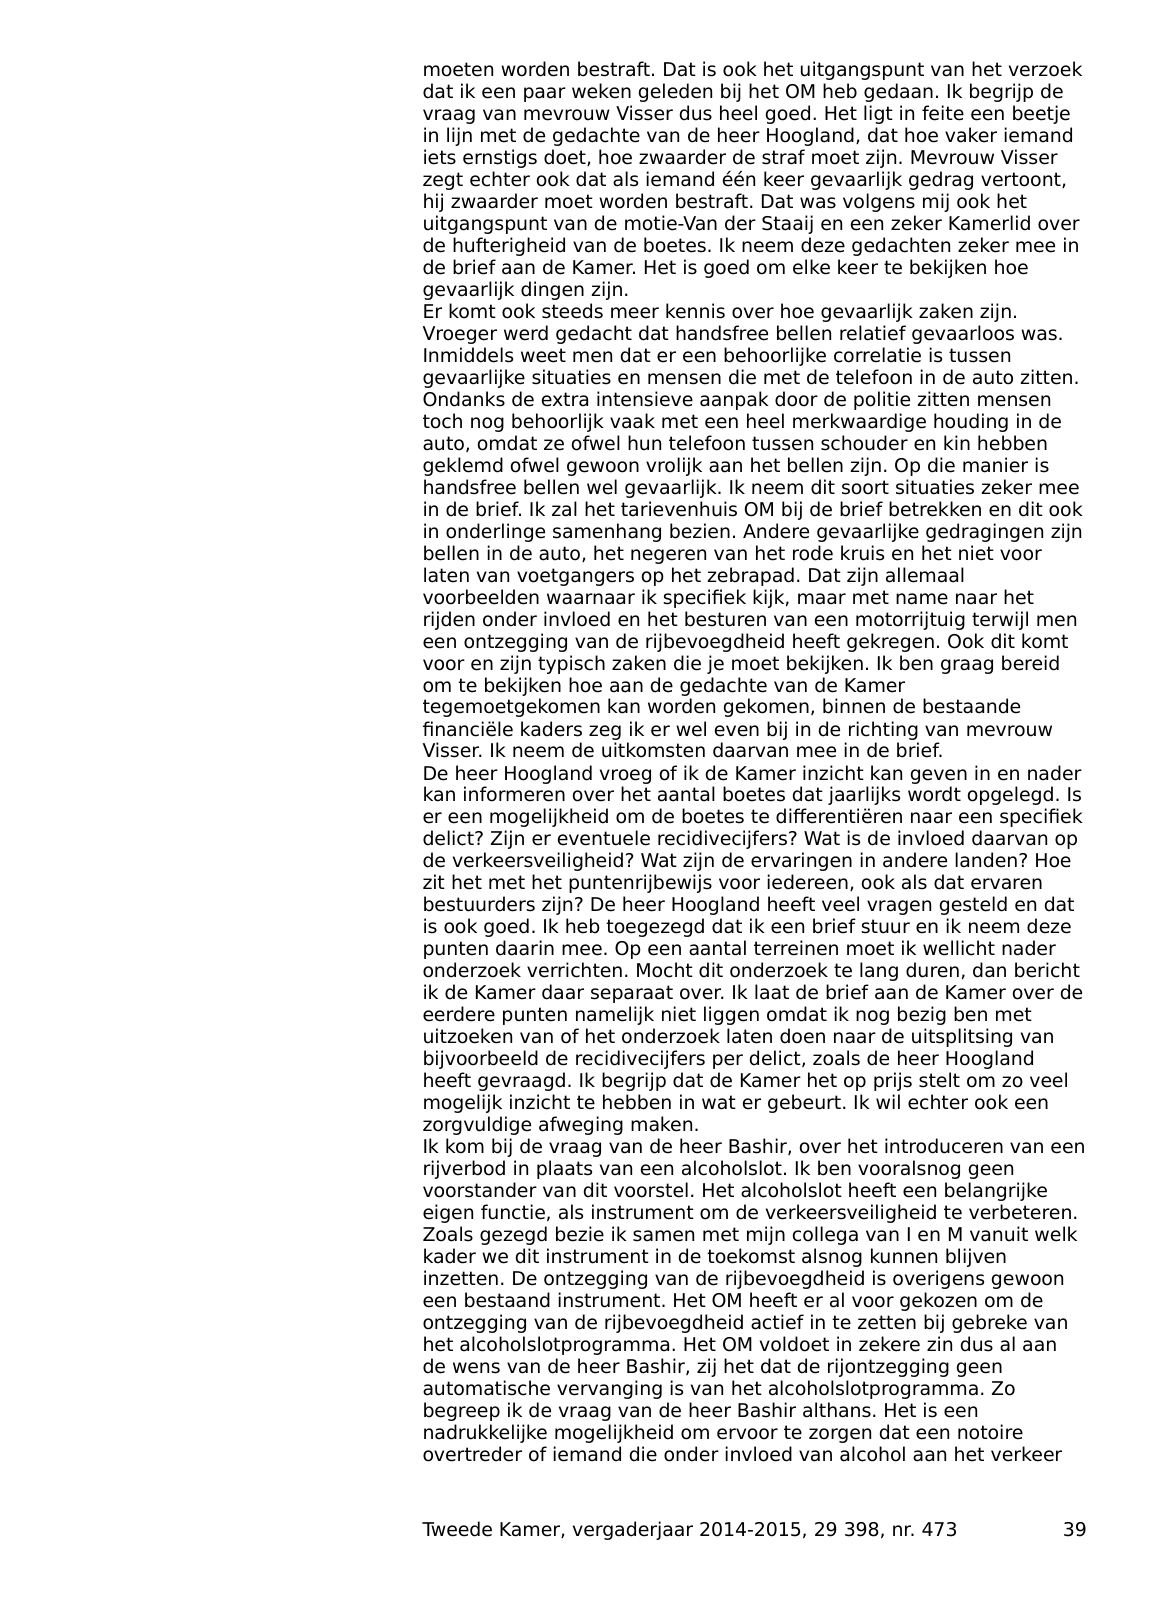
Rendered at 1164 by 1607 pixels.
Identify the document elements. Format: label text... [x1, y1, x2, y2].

text Ik kom bij de vraag van de heer Bashir, over het introduceren van een rijverbod in plaats van een alcoholslot. Ik ben vooralsnog geen voorstander van dit voorstel. Het alcoholslot heeft een belangrijke eigen functie, als instrument om de verkeersveiligheid te verbeteren. Zoals gezegd bezie ik samen met mijn collega van I en M vanuit welk kader we dit instrument in de toekomst alsnog kunnen blijven inzetten. De ontzegging van de rijbevoegdheid is overigens gewoon een bestaand instrument. Het OM heeft er al voor gekozen om de ontzegging van de rijbevoegdheid actief in te zetten bij gebreke van het alcoholslotprogramma. Het OM voldoet in zekere zin dus al aan de wens van de heer Bashir, zij het dat de rijontzegging geen automatische vervanging is van het alcoholslotprogramma. Zo begreep ik de vraag van de heer Bashir althans. Het is een nadrukkelijke mogelijkheid om ervoor te zorgen dat een notoire overtreder of iemand die onder invloed van alcohol aan het verkeer [422, 1136, 1087, 1466]
text Er komt ook steeds meer kennis over hoe gevaarlijk zaken zijn. Vroeger werd gedacht dat handsfree bellen relatief gevaarloos was. Inmiddels weet men dat er een behoorlijke correlatie is tussen gevaarlijke situaties en mensen die met de telefoon in de auto zitten. Ondanks de extra intensieve aanpak door de politie zitten mensen toch nog behoorlijk vaak met een heel merkwaardige houding in de auto, omdat ze ofwel hun telefoon tussen schouder en kin hebben geklemd ofwel gewoon vrolijk aan het bellen zijn. Op die manier is handsfree bellen wel gevaarlijk. Ik neem dit soort situaties zeker mee in de brief. Ik zal het tarievenhuis OM bij de brief betrekken en dit ook in onderlinge samenhang bezien. Andere gevaarlijke gedragingen zijn bellen in de auto, het negeren van het rode kruis en het niet voor laten van voetgangers op het zebrapad. Dat zijn allemaal voorbeelden waarnaar ik specifiek kijk, maar met name naar het rijden onder invloed en het besturen van een motorrijtuig terwijl men een ontzegging van de rijbevoegdheid heeft gekregen. Ook dit komt voor en zijn typisch zaken die je moet bekijken. Ik ben graag bereid om te bekijken hoe aan de gedachte van de Kamer tegemoetgekomen kan worden gekomen, binnen de bestaande financiële kaders zeg ik er wel even bij in de richting van mevrouw Visser. Ik neem de uitkomsten daarvan mee in de brief. [422, 301, 1087, 762]
text De heer Hoogland vroeg of ik de Kamer inzicht kan geven in en nader kan informeren over het aantal boetes dat jaarlijks wordt opgelegd. Is er een mogelijkheid om de boetes te differentiëren naar een specifiek delict? Zijn er eventuele recidivecijfers? Wat is de invloed daarvan op de verkeersveiligheid? Wat zijn de ervaringen in andere landen? Hoe zit het met het puntenrijbewijs voor iedereen, ook als dat ervaren bestuurders zijn? De heer Hoogland heeft veel vragen gesteld en dat is ook goed. Ik heb toegezegd dat ik een brief stuur en ik neem deze punten daarin mee. Op een aantal terreinen moet ik wellicht nader onderzoek verrichten. Mocht dit onderzoek te lang duren, dan bericht ik de Kamer daar separaat over. Ik laat de brief aan de Kamer over de eerdere punten namelijk niet liggen omdat ik nog bezig ben met uitzoeken van of het onderzoek laten doen naar de uitsplitsing van bijvoorbeeld de recidivecijfers per delict, zoals de heer Hoogland heeft gevraagd. Ik begrijp dat de Kamer het op prijs stelt om zo veel mogelijk inzicht te hebben in wat er gebeurt. Ik wil echter ook een zorgvuldige afweging maken. [422, 762, 1087, 1136]
text moeten worden bestraft. Dat is ook het uitgangspunt van het verzoek dat ik een paar weken geleden bij het OM heb gedaan. Ik begrijp de vraag van mevrouw Visser dus heel goed. Het ligt in feite een beetje in lijn met de gedachte van de heer Hoogland, dat hoe vaker iemand iets ernstigs doet, hoe zwaarder de straf moet zijn. Mevrouw Visser zegt echter ook dat als iemand één keer gevaarlijk gedrag vertoont, hij zwaarder moet worden bestraft. Dat was volgens mij ook het uitgangspunt van de motie-Van der Staaij en een zeker Kamerlid over de hufterigheid van de boetes. Ik neem deze gedachten zeker mee in de brief aan de Kamer. Het is goed om elke keer te bekijken hoe gevaarlijk dingen zijn. [422, 59, 1087, 301]
